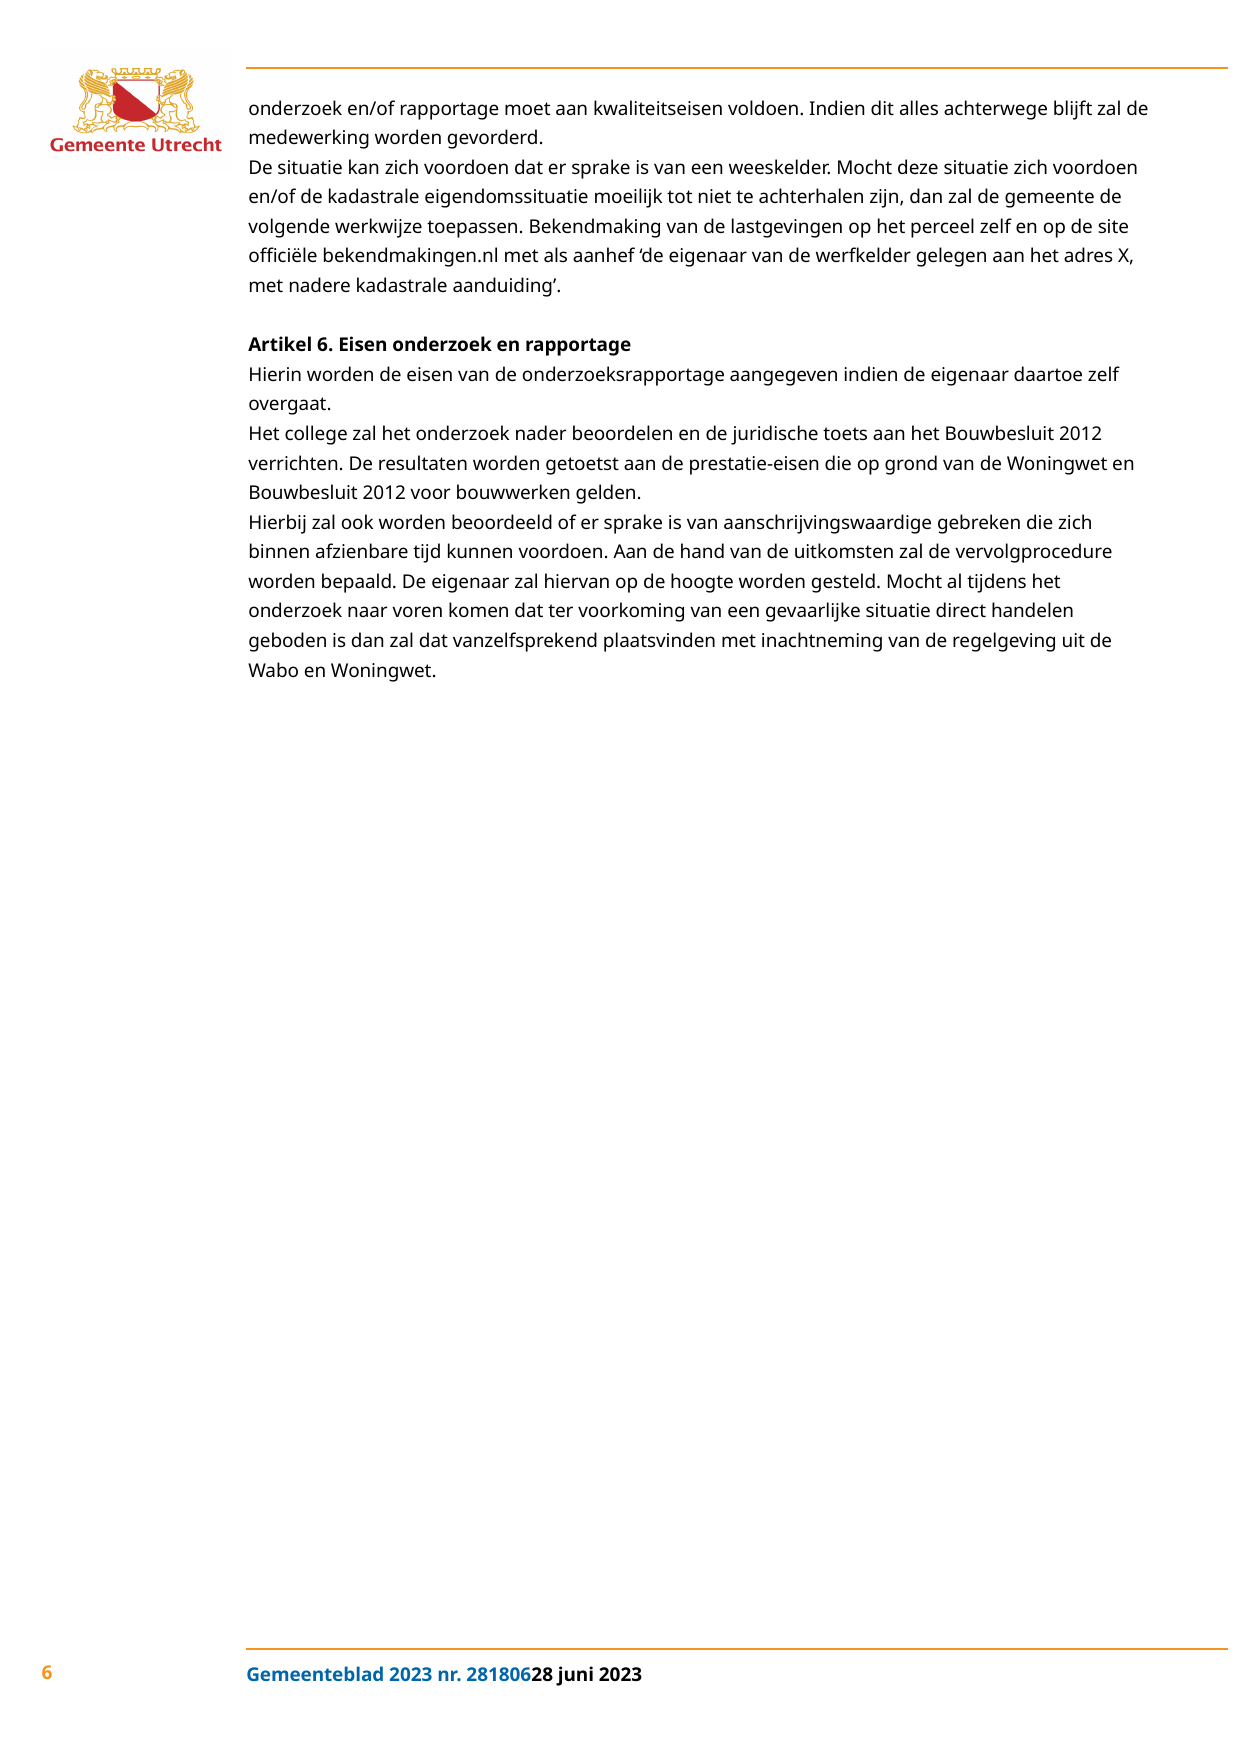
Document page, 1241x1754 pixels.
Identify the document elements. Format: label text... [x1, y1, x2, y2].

text De situatie kan zich voordoen dat er sprake is van een weeskelder. Mocht deze situatie zich voordoen en/of de kadastrale eigendomssituatie moeilijk tot niet te achterhalen zijn, dan zal de gemeente de volgende werkwijze toepassen. Bekendmaking van de lastgevingen op het perceel zelf en op de site officiële bekendmakingen.nl met als aanhef ‘de eigenaar van de werfkelder gelegen aan het adres X, met nadere kadastrale aanduiding’. [248, 154, 1152, 298]
text Hierbij zal ook worden beoordeeld of er sprake is van aanschrijvingswaardige gebreken die zich binnen afzienbare tijd kunnen voordoen. Aan de hand van de uitkomsten zal de vervolgprocedure worden bepaald. De eigenaar zal hiervan op de hoogte worden gesteld. Mocht al tijdens het onderzoek naar voren komen dat ter voorkoming van een gevaarlijke situatie direct handelen geboden is dan zal dat vanzelfsprekend plaatsvinden met inachtneming van de regelgeving uit de Wabo en Woningwet. [248, 509, 1152, 683]
text Het college zal het onderzoek nader beoordelen en de juridische toets aan het Bouwbesluit 2012 verrichten. De resultaten worden getoetst aan de prestatie-eisen die op grond van de Woningwet en Bouwbesluit 2012 voor bouwwerken gelden. [248, 420, 1152, 505]
text Artikel 6. Eisen onderzoek en rapportage [248, 331, 1152, 357]
text onderzoek en/of rapportage moet aan kwaliteitseisen voldoen. Indien dit alles achterwege blijft zal de medewerking worden gevorderd. [248, 95, 1152, 150]
text Hierin worden de eisen van de onderzoeksrapportage aangegeven indien de eigenaar daartoe zelf overgaat. [248, 361, 1152, 416]
picture [41, 47, 231, 172]
